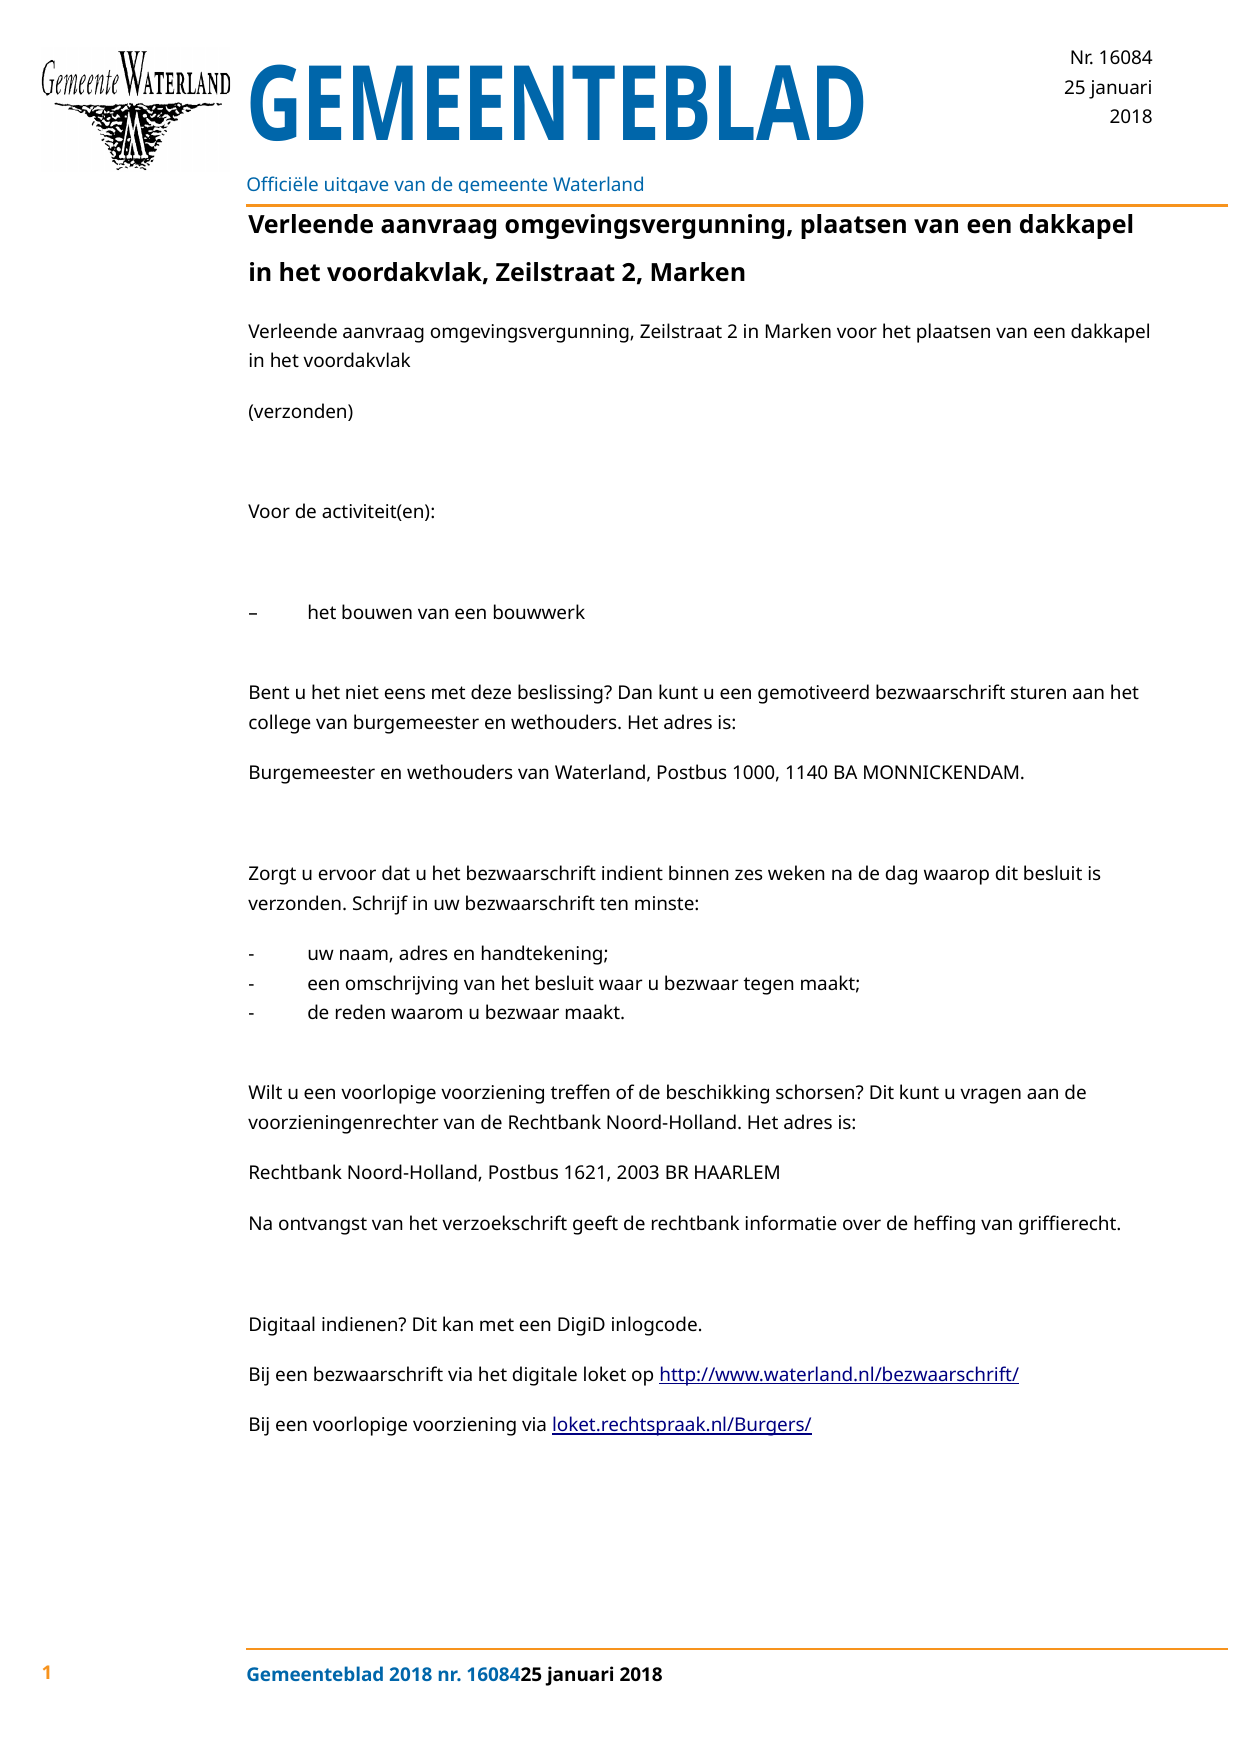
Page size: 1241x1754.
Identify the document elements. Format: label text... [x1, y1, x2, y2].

text Bij een voorlopige voorziening via loket.rechtspraak.nl/Burgers/ [248, 1412, 1152, 1437]
text Bij een bezwaarschrift via het digitale loket op http://www.waterland.nl/bezwaarschrift/ [248, 1361, 1152, 1387]
text Zorgt u ervoor dat u het bezwaarschrift indient binnen zes weken na de dag waarop dit besluit is verzonden. Schrijf in uw bezwaarschrift ten minste: [248, 860, 1152, 916]
list het bouwen van een bouwwerk [248, 599, 1152, 625]
text Voor de activiteit(en): [248, 499, 1152, 524]
list uw naam, adres en handtekening; [248, 940, 1152, 966]
text Verleende aanvraag omgevingsvergunning, plaatsen van een dakkapel in het voordakvlak, Zeilstraat 2, Marken [248, 207, 1152, 288]
list een omschrijving van het besluit waar u bezwaar tegen maakt; [248, 970, 1152, 996]
text (verzonden) [248, 398, 1152, 424]
text Burgemeester en wethouders van Waterland, Postbus 1000, 1140 BA MONNICKENDAM. [248, 759, 1152, 785]
text Digitaal indienen? Dit kan met een DigiD inlogcode. [248, 1311, 1152, 1337]
picture [41, 47, 231, 172]
text Na ontvangst van het verzoekschrift geeft de rechtbank informatie over de heffing van griffierecht. [248, 1210, 1152, 1236]
text Rechtbank Noord-Holland, Postbus 1621, 2003 BR HAARLEM [248, 1159, 1152, 1185]
text Wilt u een voorlopige voorziening treffen of de beschikking schorsen? Dit kunt u vragen aan de voorzieningenrechter van de Rechtbank Noord-Holland. Het adres is: [248, 1079, 1152, 1135]
text Bent u het niet eens met deze beslissing? Dan kunt u een gemotiveerd bezwaarschrift sturen aan het college van burgemeester en wethouders. Het adres is: [248, 679, 1152, 735]
list de reden waarom u bezwaar maakt. [248, 999, 1152, 1025]
text Verleende aanvraag omgevingsvergunning, Zeilstraat 2 in Marken voor het plaatsen van een dakkapel in het voordakvlak [248, 318, 1152, 373]
